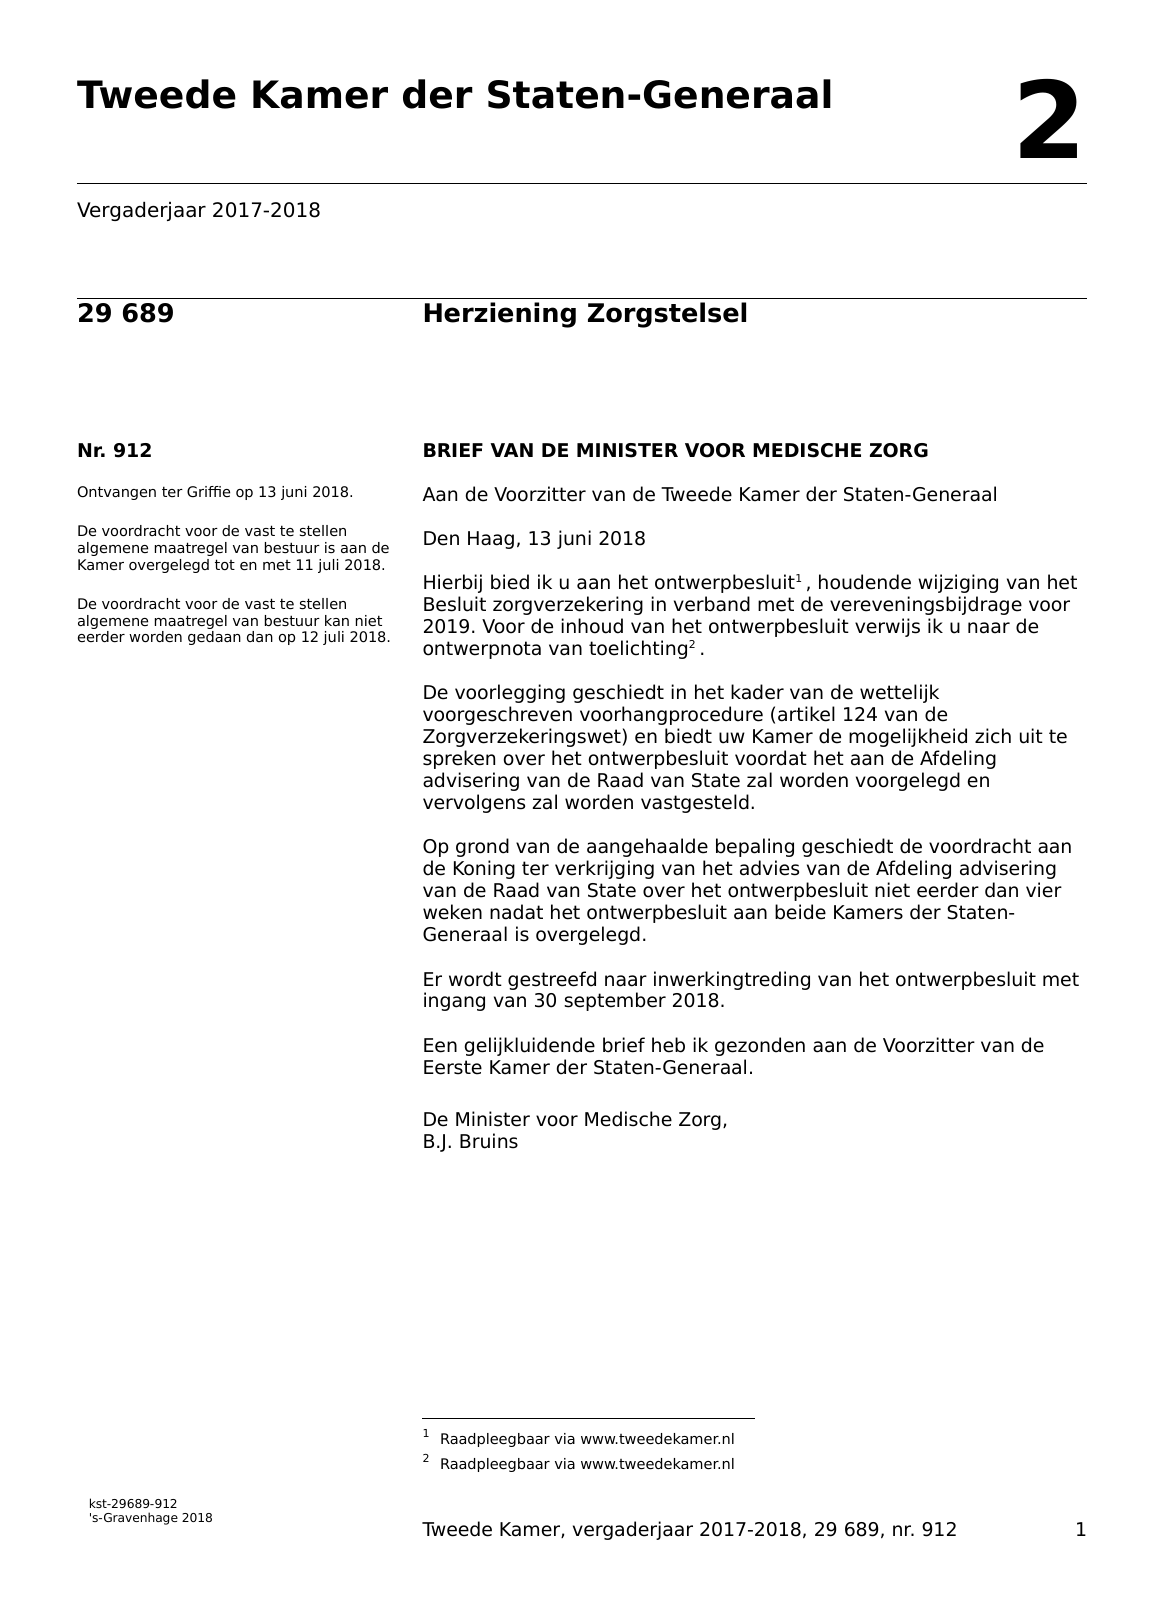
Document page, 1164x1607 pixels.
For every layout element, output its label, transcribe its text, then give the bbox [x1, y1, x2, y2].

text kst-29689-912 [88, 1497, 323, 1511]
table_header 2 [886, 59, 1087, 183]
table_cell Vergaderjaar 2017-2018 [77, 184, 1087, 298]
table_header Tweede Kamer der Staten-Generaal [77, 59, 886, 183]
subtitle 29 689 Herziening Zorgstelsel [77, 299, 1087, 329]
text Een gelijkluidende brief heb ik gezonden aan de Voorzitter van de Eerste Kamer der Staten-Generaal. [422, 1034, 1087, 1078]
text Ontvangen ter Griffie op 13 juni 2018. [77, 484, 399, 501]
text Op grond van de aangehaalde bepaling geschiedt de voordracht aan de Koning ter verkrijging van het advies van de Afdeling advisering van de Raad van State over het ontwerpbesluit niet eerder dan vier weken nadat het ontwerpbesluit aan beide Kamers der Staten-Generaal is overgelegd. [422, 836, 1087, 946]
text De voordracht voor de vast te stellen algemene maatregel van bestuur is aan de Kamer overgelegd tot en met 11 juli 2018. [77, 523, 399, 573]
subtitle Nr. 912 BRIEF VAN DE MINISTER VOOR MEDISCHE ZORG [77, 440, 1087, 462]
text Hierbij bied ik u aan het ontwerpbesluit, houdende wijziging van het Besluit zorgverzekering in verband met de vereveningsbijdrage voor 2019. Voor de inhoud van het ontwerpbesluit verwijs ik u naar de ontwerpnota van toelichting. [422, 572, 1087, 660]
text [77, 501, 399, 523]
text Raadpleegbaar via www.tweedekamer.nl [422, 1452, 1087, 1474]
text Den Haag, 13 juni 2018 [422, 528, 1087, 550]
text Aan de Voorzitter van de Tweede Kamer der Staten-Generaal [422, 484, 1087, 506]
text De Minister voor Medische Zorg, B.J. Bruins [422, 1108, 1087, 1152]
text Er wordt gestreefd naar inwerkingtreding van het ontwerpbesluit met ingang van 30 september 2018. [422, 968, 1087, 1012]
text De voordracht voor de vast te stellen algemene maatregel van bestuur kan niet eerder worden gedaan dan op 12 juli 2018. [77, 596, 399, 646]
text [77, 573, 399, 596]
text De voorlegging geschiedt in het kader van de wettelijk voorgeschreven voorhangprocedure (artikel 124 van de Zorgverzekeringswet) en biedt uw Kamer de mogelijkheid zich uit te spreken over het ontwerpbesluit voordat het aan de Afdeling advisering van de Raad van State zal worden voorgelegd en vervolgens zal worden vastgesteld. [422, 682, 1087, 814]
text Raadpleegbaar via www.tweedekamer.nl [422, 1427, 1087, 1449]
text 's-Gravenhage 2018 [88, 1511, 323, 1525]
